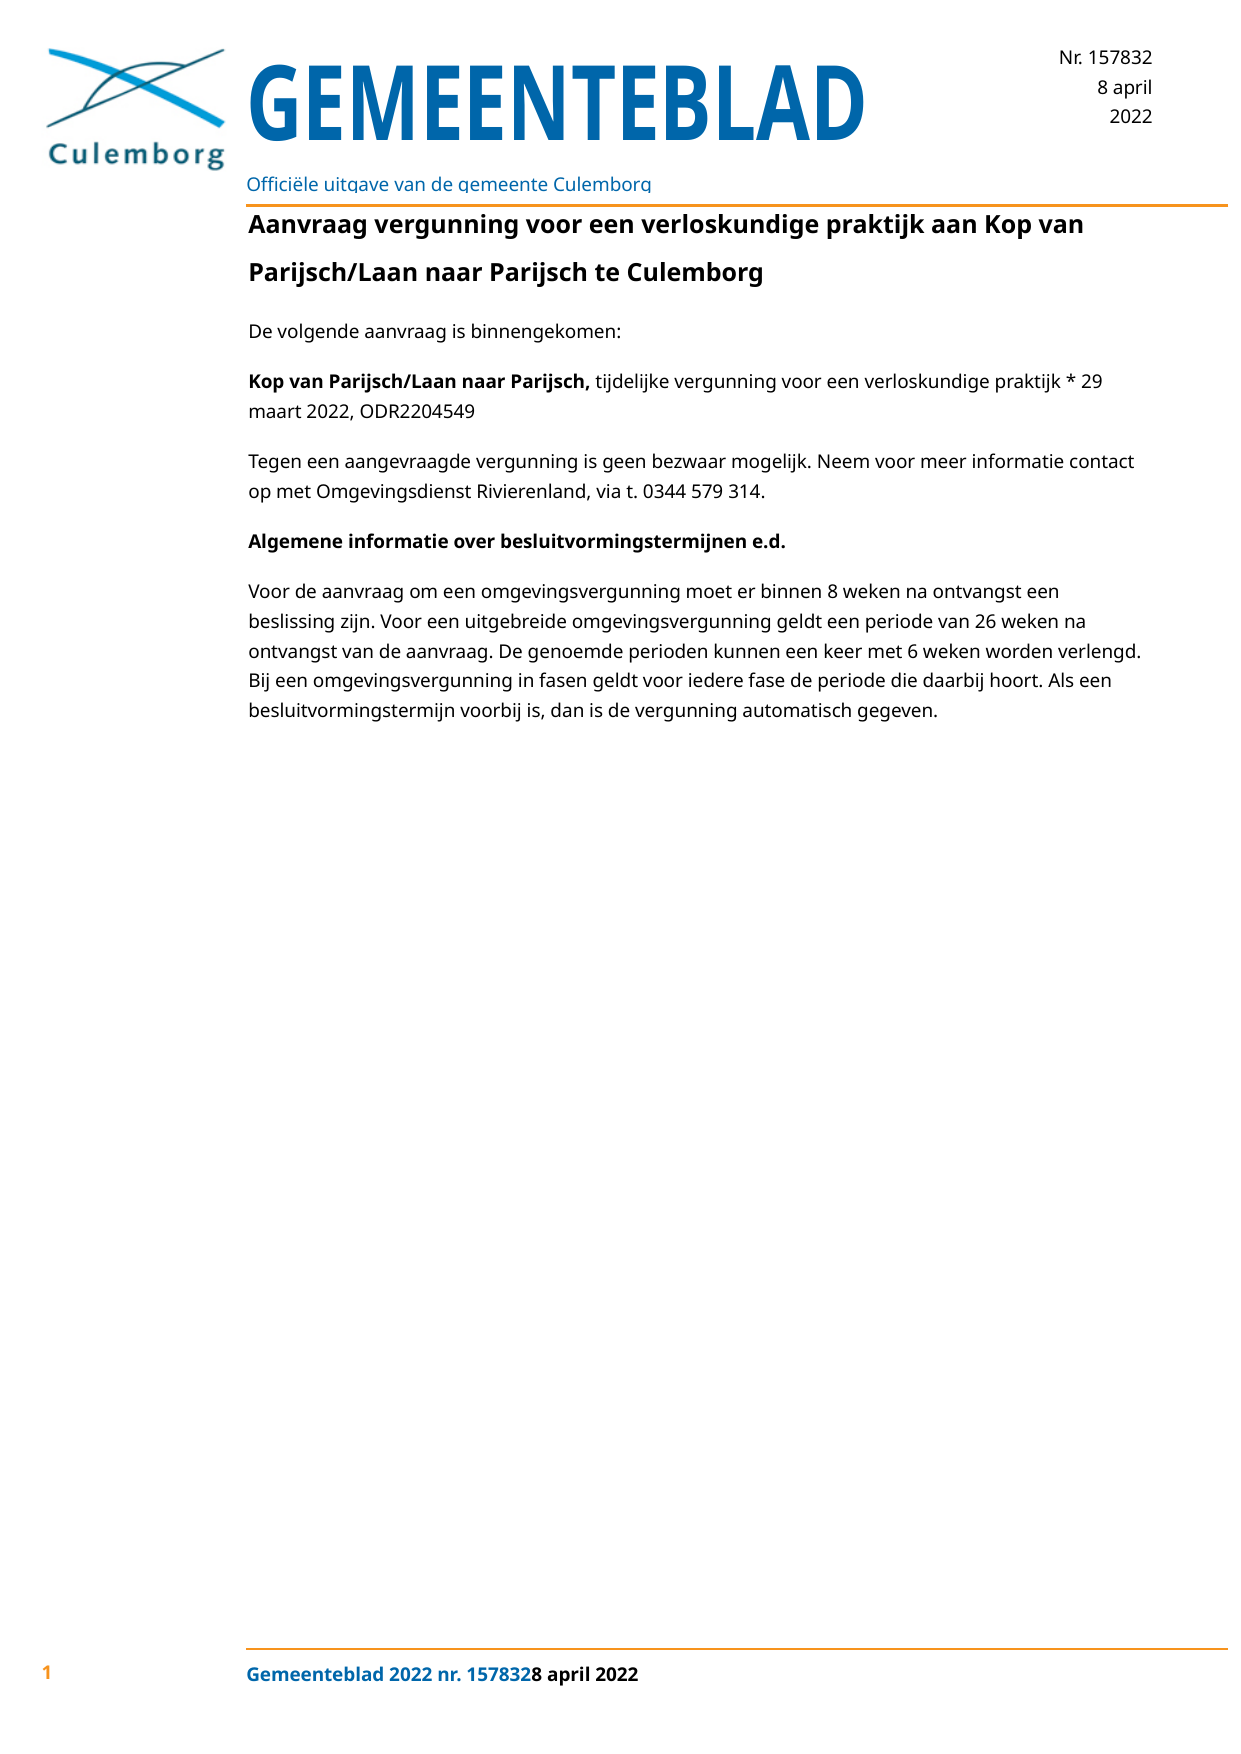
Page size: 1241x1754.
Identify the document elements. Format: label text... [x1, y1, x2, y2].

text Tegen een aangevraagde vergunning is geen bezwaar mogelijk. Neem voor meer informatie contact op met Omgevingsdienst Rivierenland, via t. 0344 579 314. [248, 448, 1152, 504]
text Aanvraag vergunning voor een verloskundige praktijk aan Kop van Parijsch/Laan naar Parijsch te Culemborg [248, 207, 1152, 288]
text Voor de aanvraag om een omgevingsvergunning moet er binnen 8 weken na ontvangst een beslissing zijn. Voor een uitgebreide omgevingsvergunning geldt een periode van 26 weken na ontvangst van de aanvraag. De genoemde perioden kunnen een keer met 6 weken worden verlengd. Bij een omgevingsvergunning in fasen geldt voor iedere fase de periode die daarbij hoort. Als een besluitvormingstermijn voorbij is, dan is de vergunning automatisch gegeven. [248, 579, 1152, 723]
text De volgende aanvraag is binnengekomen: [248, 318, 1152, 344]
text Algemene informatie over besluitvormingstermijnen e.d. [248, 528, 1152, 554]
text Kop van Parijsch/Laan naar Parijsch, tijdelijke vergunning voor een verloskundige praktijk * 29 maart 2022, ODR2204549 [248, 368, 1152, 424]
picture [41, 47, 231, 172]
